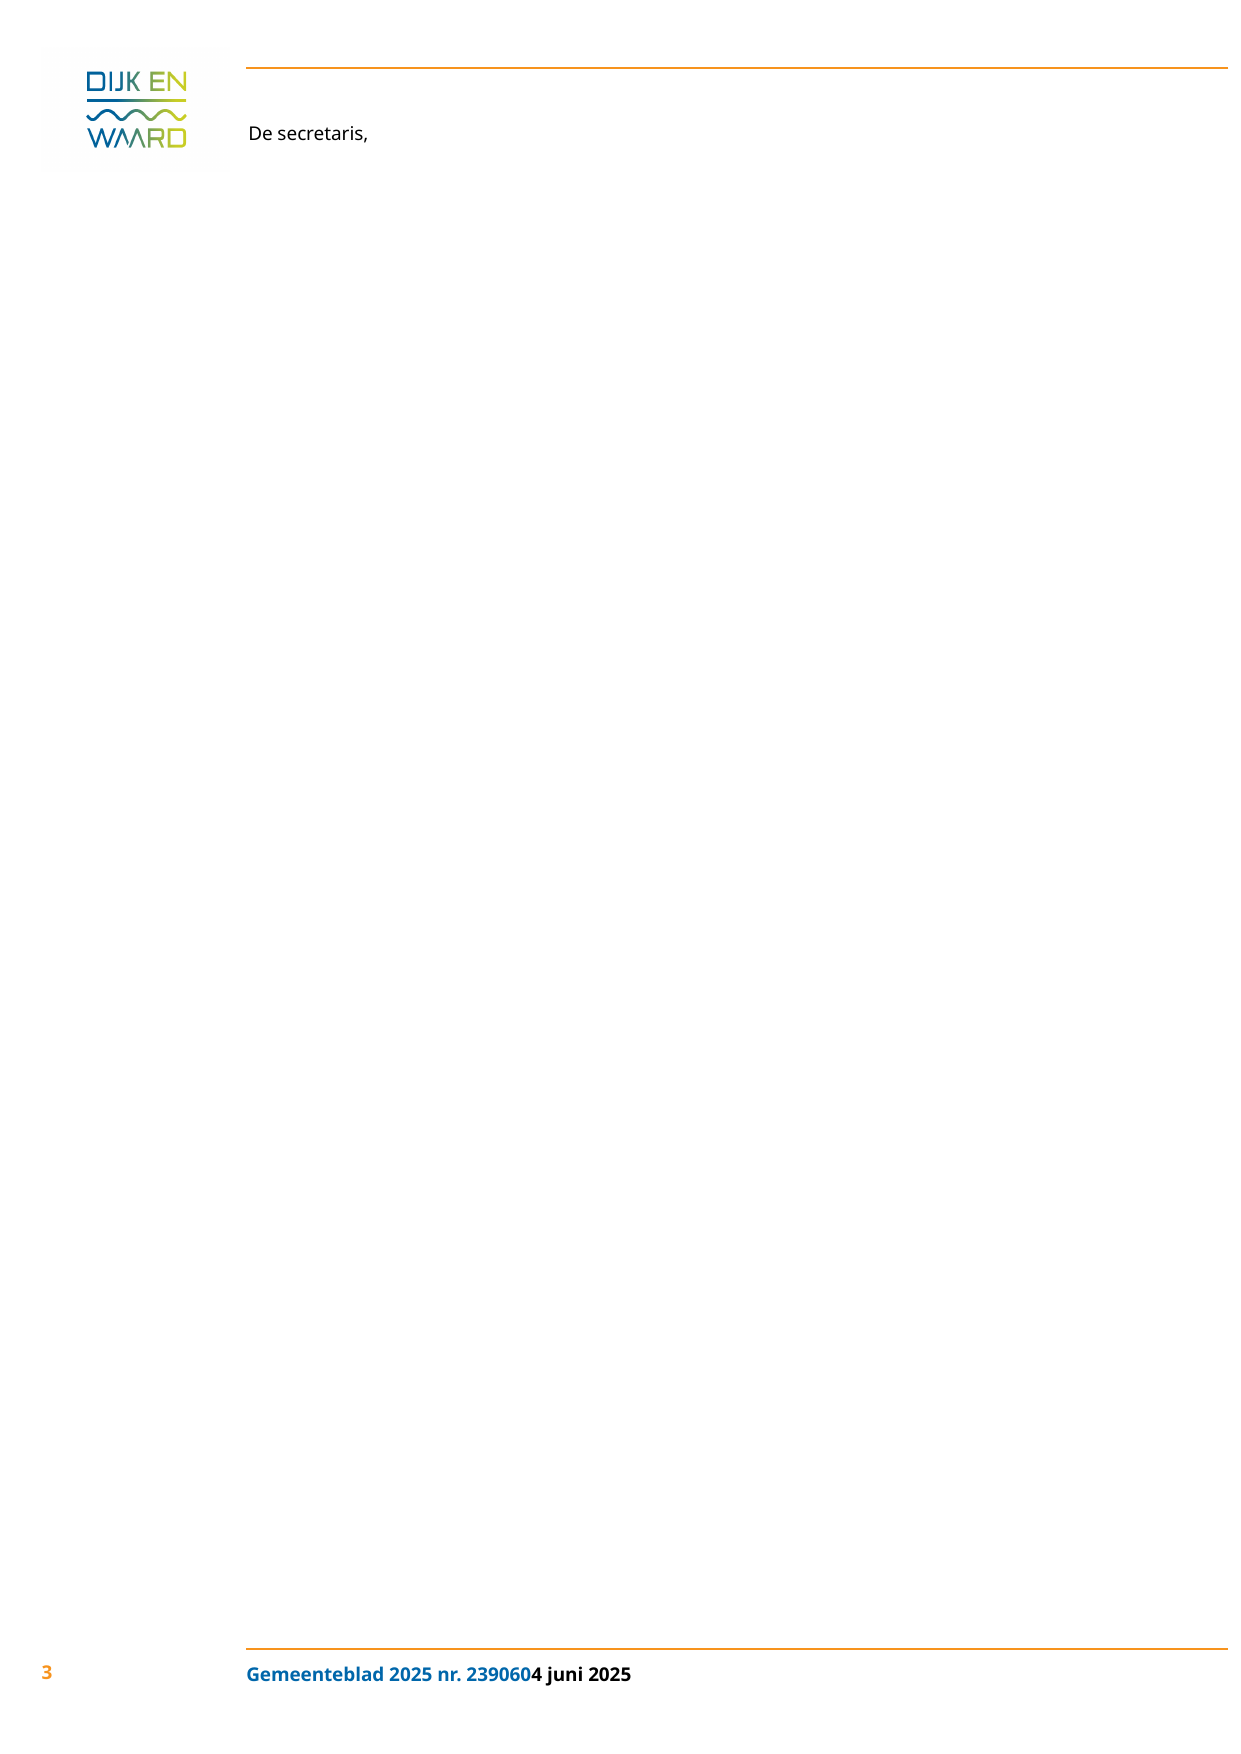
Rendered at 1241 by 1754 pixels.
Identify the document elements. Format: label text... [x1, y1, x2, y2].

text De secretaris, [248, 121, 1152, 146]
picture [41, 47, 231, 172]
